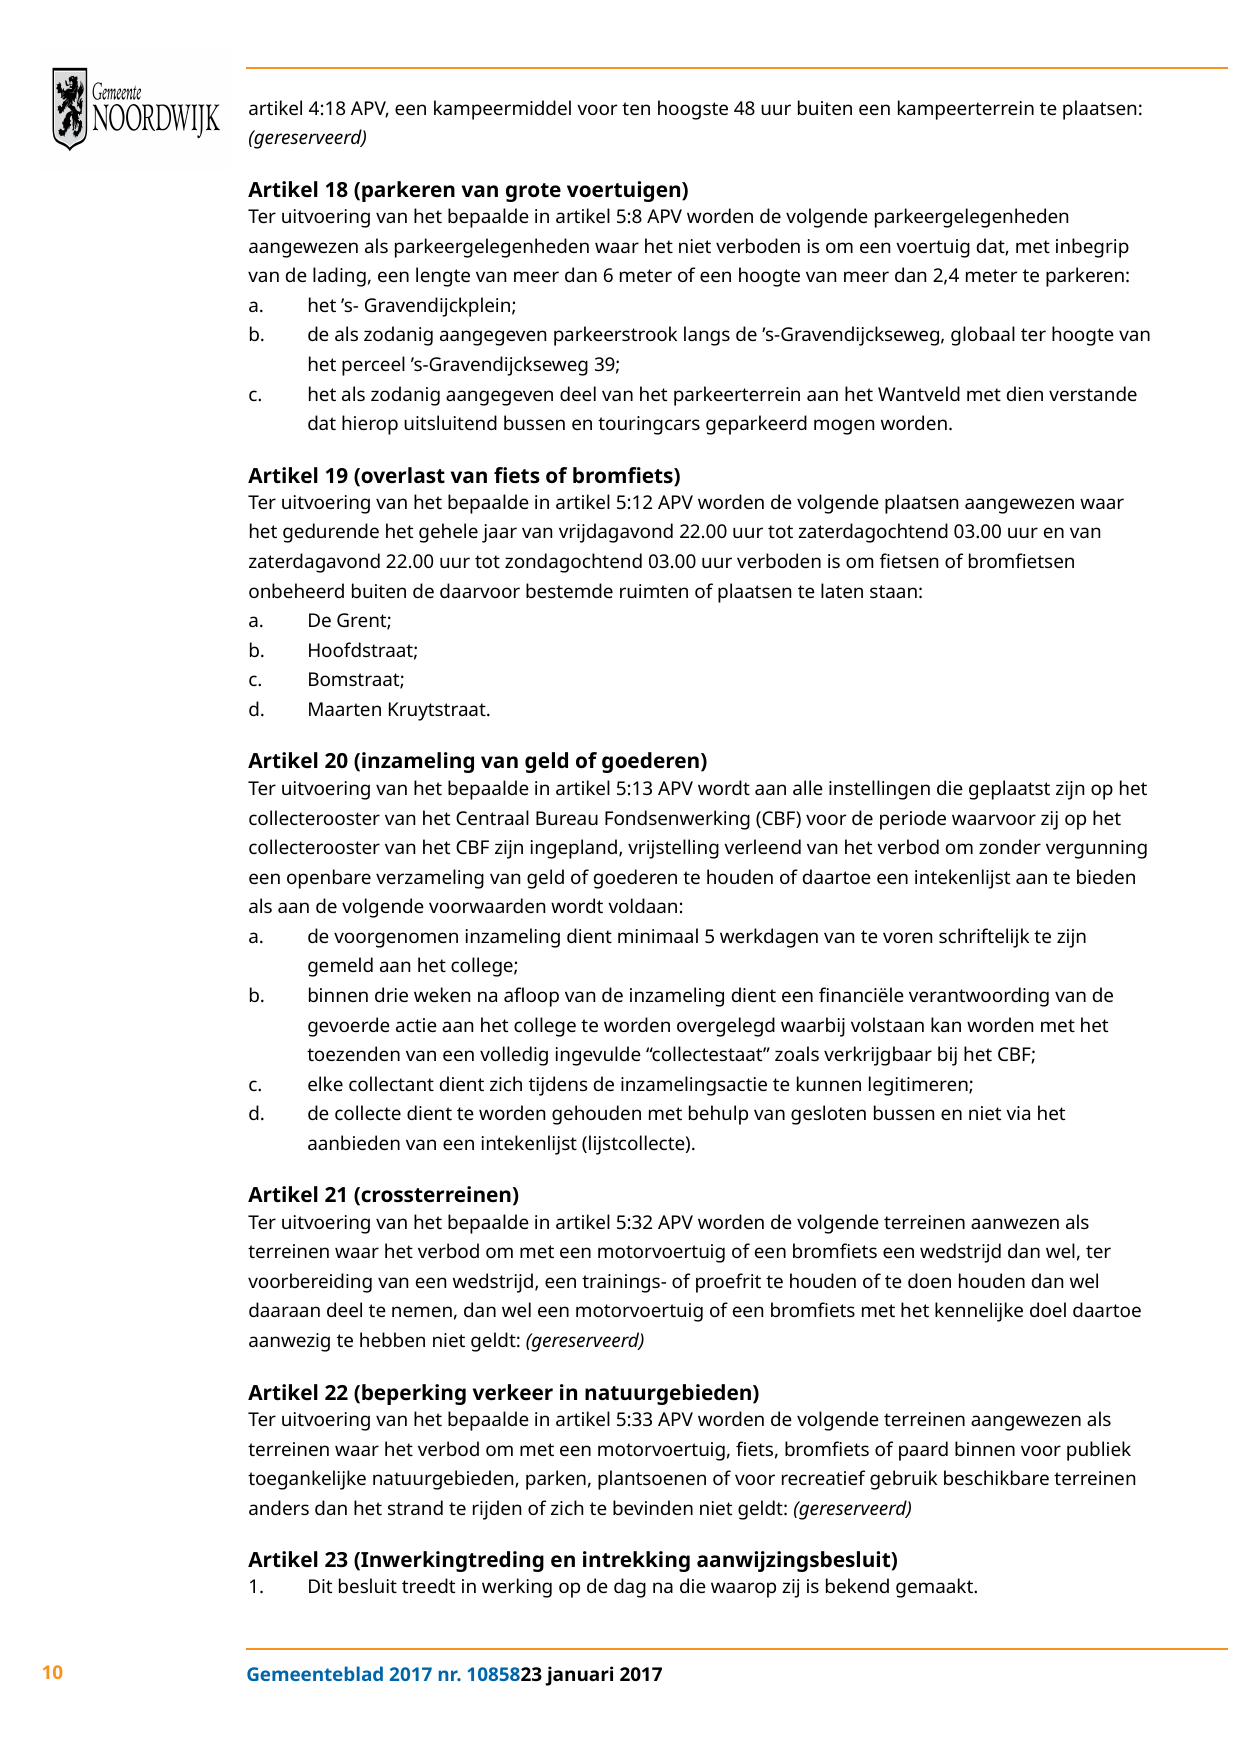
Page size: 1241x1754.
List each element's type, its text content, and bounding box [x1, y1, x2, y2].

text Artikel 18 (parkeren van grote voertuigen) [248, 175, 1152, 203]
text Ter uitvoering van het bepaalde in artikel 5:32 APV worden de volgende terreinen aanwezen als terreinen waar het verbod om met een motorvoertuig of een bromfiets een wedstrijd dan wel, ter voorbereiding van een wedstrijd, een trainings- of proefrit te houden of te doen houden dan wel daaraan deel te nemen, dan wel een motorvoertuig of een bromfiets met het kennelijke doel daartoe aanwezig te hebben niet geldt: (gereserveerd) [248, 1209, 1152, 1353]
text Artikel 22 (beperking verkeer in natuurgebieden) [248, 1378, 1152, 1406]
list Dit besluit treedt in werking op de dag na die waarop zij is bekend gemaakt. [248, 1574, 1152, 1599]
text Ter uitvoering van het bepaalde in artikel 5:8 APV worden de volgende parkeergelegenheden aangewezen als parkeergelegenheden waar het niet verboden is om een voertuig dat, met inbegrip van de lading, een lengte van meer dan 6 meter of een hoogte van meer dan 2,4 meter te parkeren: [248, 203, 1152, 288]
list de collecte dient te worden gehouden met behulp van gesloten bussen en niet via het aanbieden van een intekenlijst (lijstcollecte). [248, 1101, 1152, 1156]
text artikel 4:18 APV, een kampeermiddel voor ten hoogste 48 uur buiten een kampeerterrein te plaatsen: (gereserveerd) [248, 95, 1152, 150]
list de voorgenomen inzameling dient minimaal 5 werkdagen van te voren schriftelijk te zijn gemeld aan het college; [248, 923, 1152, 978]
text Ter uitvoering van het bepaalde in artikel 5:13 APV wordt aan alle instellingen die geplaatst zijn op het collecterooster van het Centraal Bureau Fondsenwerking (CBF) voor de periode waarvoor zij op het collecterooster van het CBF zijn ingepland, vrijstelling verleend van het verbod om zonder vergunning een openbare verzameling van geld of goederen te houden of daartoe een intekenlijst aan te bieden als aan de volgende voorwaarden wordt voldaan: [248, 775, 1152, 919]
list elke collectant dient zich tijdens de inzamelingsactie te kunnen legitimeren; [248, 1071, 1152, 1097]
list Bomstraat; [248, 667, 1152, 692]
text Ter uitvoering van het bepaalde in artikel 5:12 APV worden de volgende plaatsen aangewezen waar het gedurende het gehele jaar van vrijdagavond 22.00 uur tot zaterdagochtend 03.00 uur en van zaterdagavond 22.00 uur tot zondagochtend 03.00 uur verboden is om fietsen of bromfietsen onbeheerd buiten de daarvoor bestemde ruimten of plaatsen te laten staan: [248, 489, 1152, 604]
list het als zodanig aangegeven deel van het parkeerterrein aan het Wantveld met dien verstande dat hierop uitsluitend bussen en touringcars geparkeerd mogen worden. [248, 381, 1152, 436]
text Ter uitvoering van het bepaalde in artikel 5:33 APV worden de volgende terreinen aangewezen als terreinen waar het verbod om met een motorvoertuig, fiets, bromfiets of paard binnen voor publiek toegankelijke natuurgebieden, parken, plantsoenen of voor recreatief gebruik beschikbare terreinen anders dan het strand te rijden of zich te bevinden niet geldt: (gereserveerd) [248, 1406, 1152, 1521]
text Artikel 19 (overlast van fiets of bromfiets) [248, 461, 1152, 489]
picture [41, 47, 231, 172]
text Artikel 21 (crossterreinen) [248, 1181, 1152, 1209]
list De Grent; [248, 607, 1152, 633]
text Artikel 23 (Inwerkingtreding en intrekking aanwijzingsbesluit) [248, 1545, 1152, 1574]
list binnen drie weken na afloop van de inzameling dient een financiële verantwoording van de gevoerde actie aan het college te worden overgelegd waarbij volstaan kan worden met het toezenden van een volledig ingevulde “collectestaat” zoals verkrijgbaar bij het CBF; [248, 982, 1152, 1067]
text Artikel 20 (inzameling van geld of goederen) [248, 747, 1152, 775]
list Hoofdstraat; [248, 637, 1152, 663]
list het ’s- Gravendijckplein; [248, 292, 1152, 318]
list Maarten Kruytstraat. [248, 696, 1152, 722]
list de als zodanig aangegeven parkeerstrook langs de ’s-Gravendijckseweg, globaal ter hoogte van het perceel ’s-Gravendijckseweg 39; [248, 322, 1152, 377]
